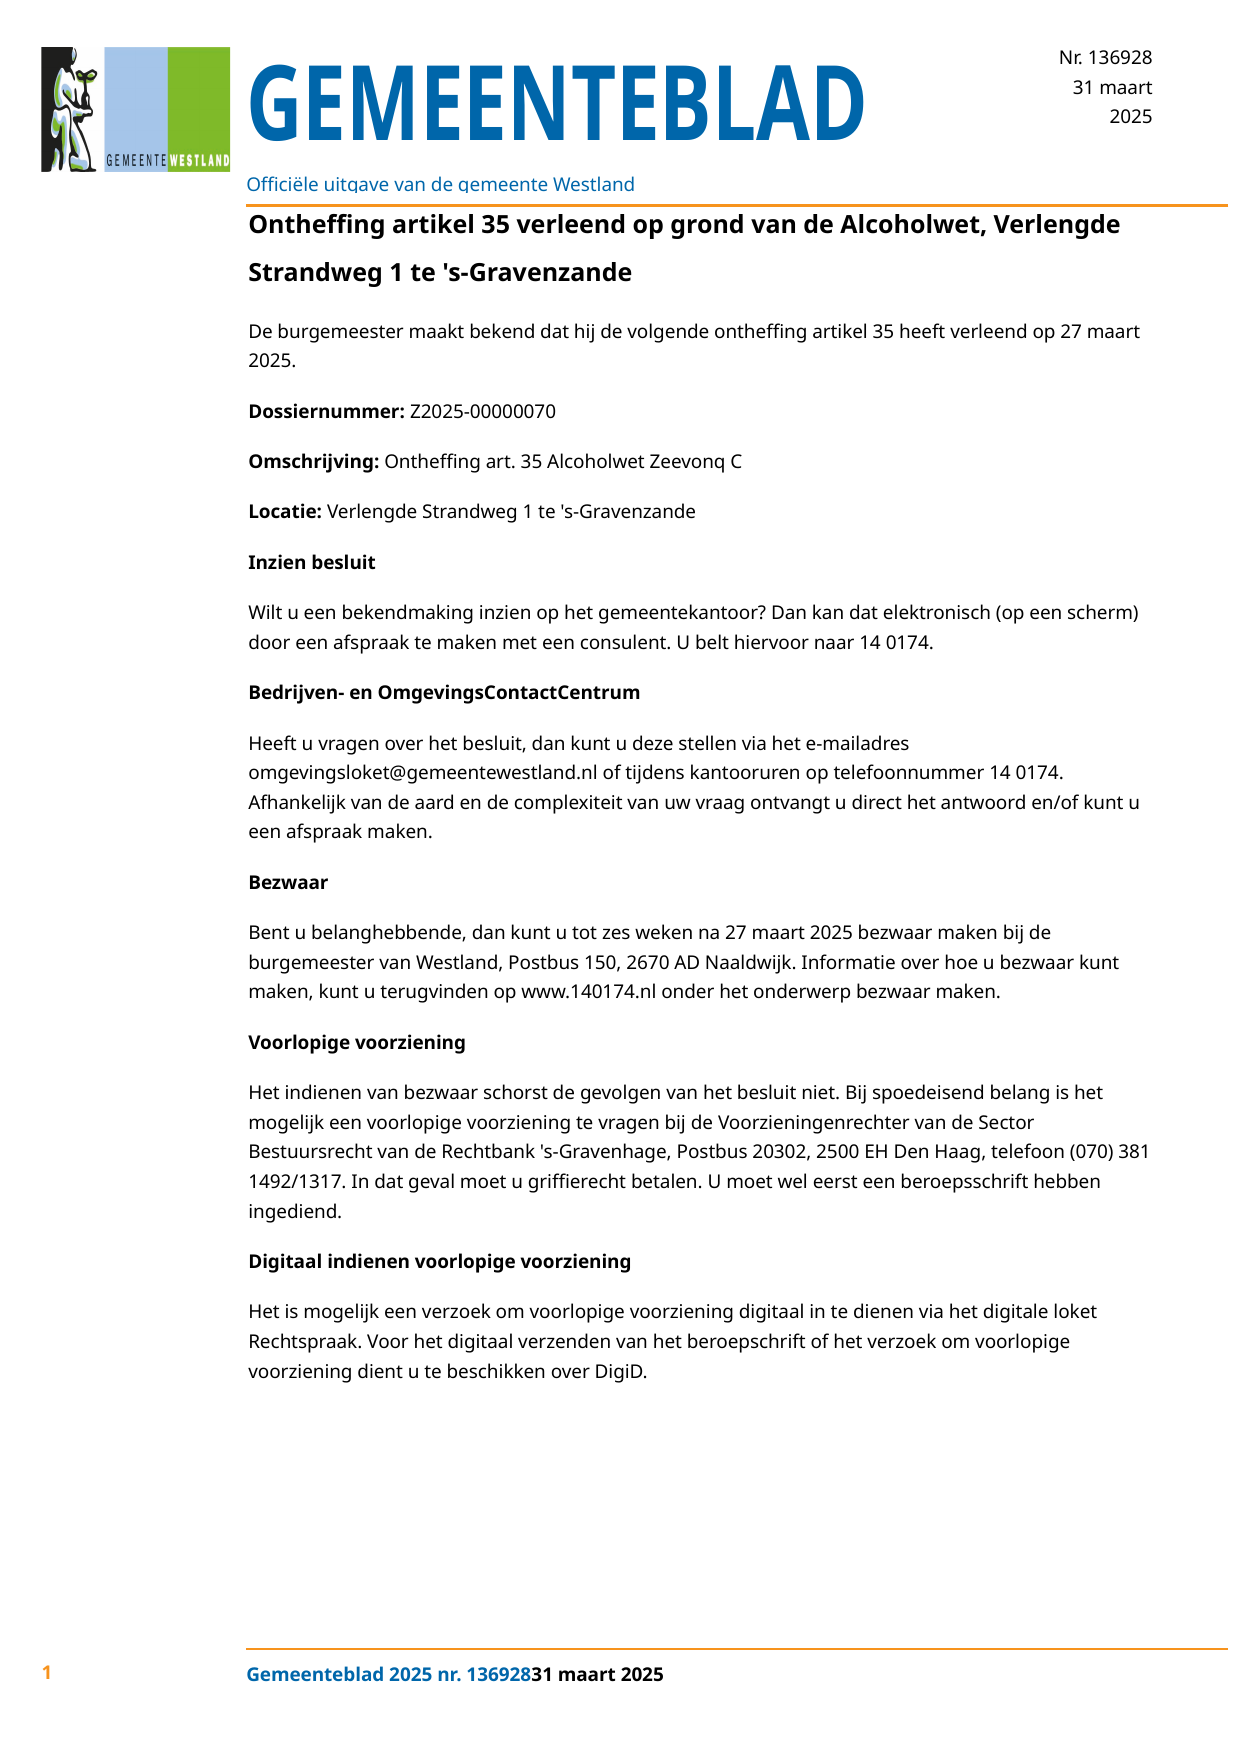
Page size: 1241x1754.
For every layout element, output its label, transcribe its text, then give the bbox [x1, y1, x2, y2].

text Ontheffing artikel 35 verleend op grond van de Alcoholwet, Verlengde Strandweg 1 te 's-Gravenzande [248, 207, 1152, 288]
text Bezwaar [248, 869, 1152, 895]
text Voorlopige voorziening [248, 1029, 1152, 1055]
text Inzien besluit [248, 549, 1152, 575]
text Dossiernummer: Z2025-00000070 [248, 398, 1152, 424]
text De burgemeester maakt bekend dat hij de volgende ontheffing artikel 35 heeft verleend op 27 maart 2025. [248, 318, 1152, 373]
text Locatie: Verlengde Strandweg 1 te 's-Gravenzande [248, 499, 1152, 524]
text Het indienen van bezwaar schorst de gevolgen van het besluit niet. Bij spoedeisend belang is het mogelijk een voorlopige voorziening te vragen bij de Voorzieningenrechter van de Sector Bestuursrecht van de Rechtbank 's-Gravenhage, Postbus 20302, 2500 EH Den Haag, telefoon (070) 381 1492/1317. In dat geval moet u griffierecht betalen. U moet wel eerst een beroepsschrift hebben ingediend. [248, 1079, 1152, 1224]
text Het is mogelijk een verzoek om voorlopige voorziening digitaal in te dienen via het digitale loket Rechtspraak. Voor het digitaal verzenden van het beroepschrift of het verzoek om voorlopige voorziening dient u te beschikken over DigiD. [248, 1299, 1152, 1384]
text Bedrijven- en OmgevingsContactCentrum [248, 679, 1152, 705]
text Wilt u een bekendmaking inzien op het gemeentekantoor? Dan kan dat elektronisch (op een scherm) door een afspraak te maken met een consulent. U belt hiervoor naar 14 0174. [248, 599, 1152, 655]
text Heeft u vragen over het besluit, dan kunt u deze stellen via het e-mailadres omgevingsloket@gemeentewestland.nl of tijdens kantooruren op telefoonnummer 14 0174. Afhankelijk van de aard en de complexiteit van uw vraag ontvangt u direct het antwoord en/of kunt u een afspraak maken. [248, 730, 1152, 844]
text Bent u belanghebbende, dan kunt u tot zes weken na 27 maart 2025 bezwaar maken bij de burgemeester van Westland, Postbus 150, 2670 AD Naaldwijk. Informatie over hoe u bezwaar kunt maken, kunt u terugvinden op www.140174.nl onder het onderwerp bezwaar maken. [248, 919, 1152, 1004]
picture [41, 47, 231, 172]
text Omschrijving: Ontheffing art. 35 Alcoholwet Zeevonq C [248, 448, 1152, 474]
text Digitaal indienen voorlopige voorziening [248, 1248, 1152, 1274]
